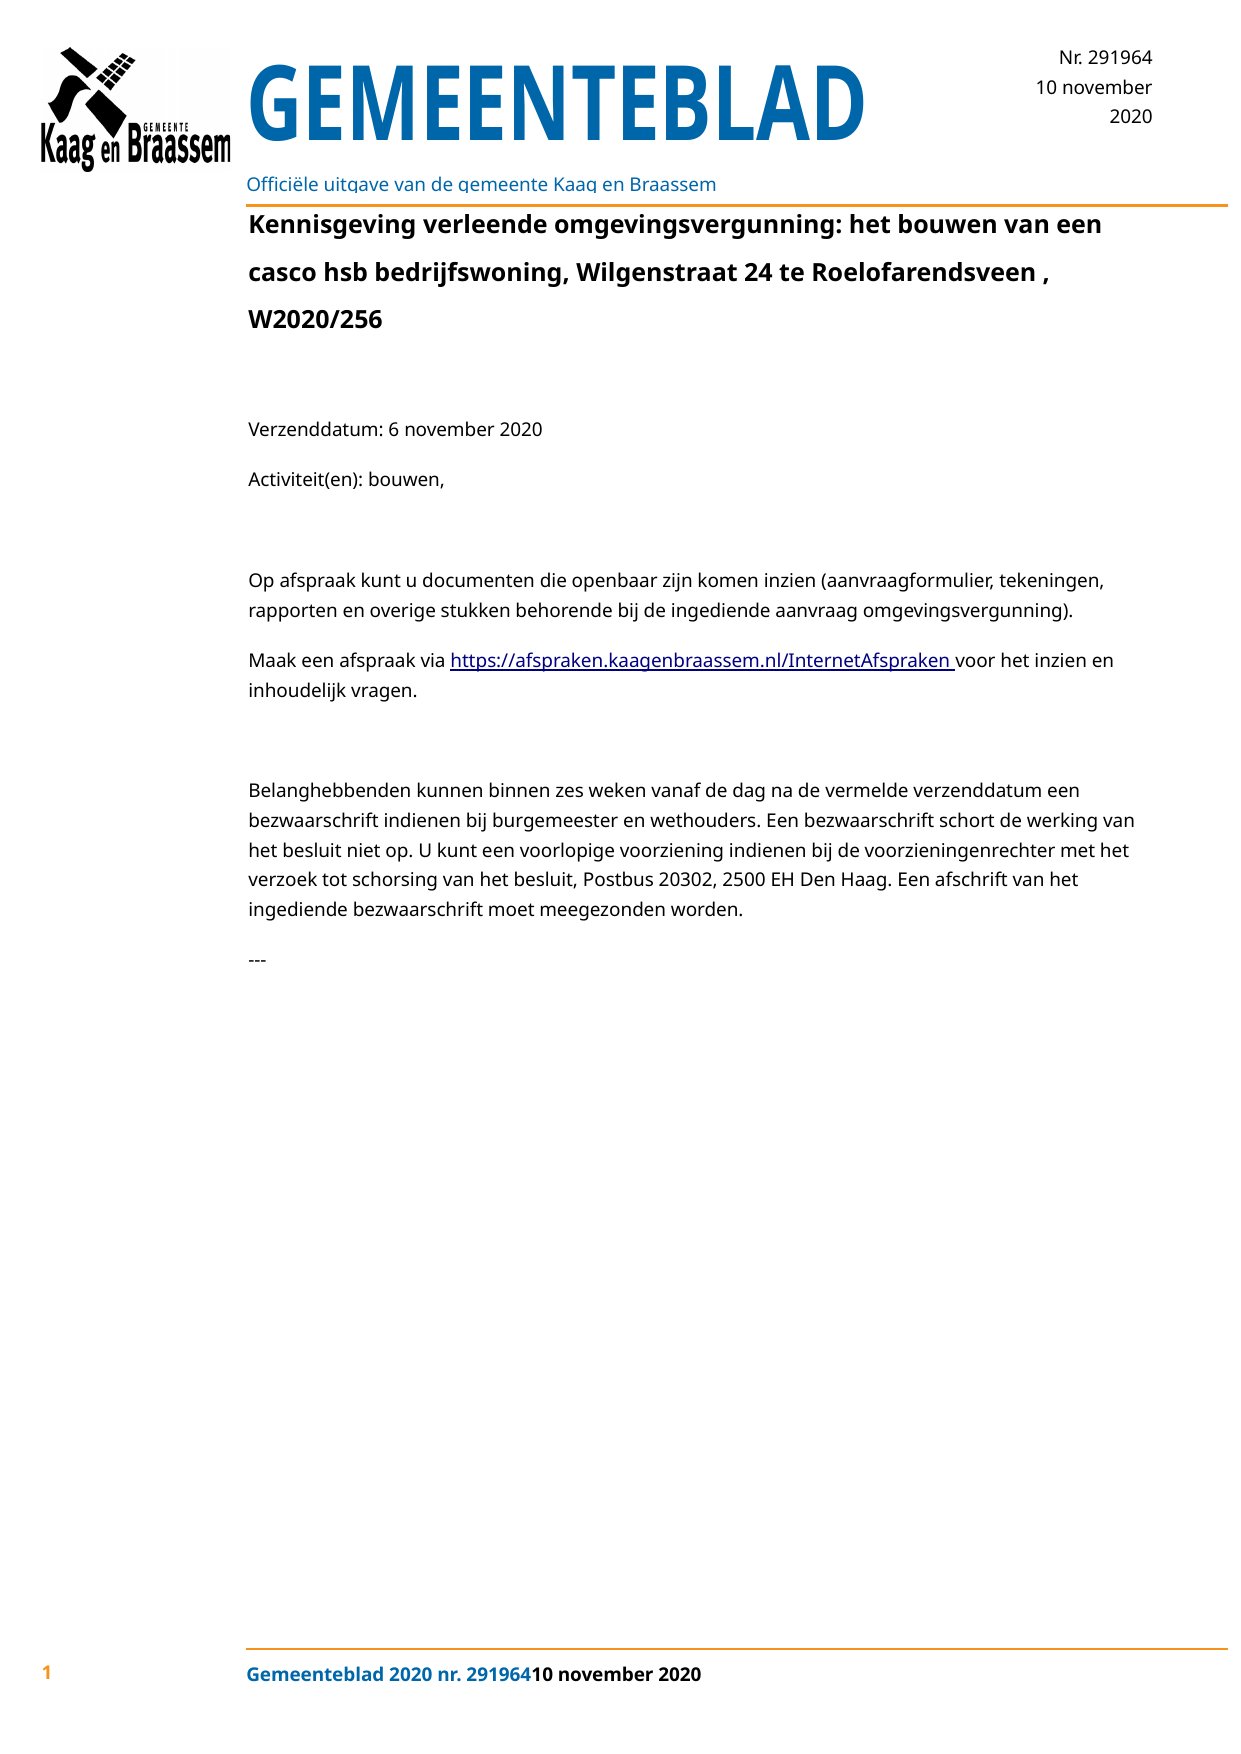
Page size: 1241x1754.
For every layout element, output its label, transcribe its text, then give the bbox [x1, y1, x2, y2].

text Maak een afspraak via https://afspraken.kaagenbraassem.nl/InternetAfspraken voor het inzien en inhoudelijk vragen. [248, 647, 1152, 702]
text Op afspraak kunt u documenten die openbaar zijn komen inzien (aanvraagformulier, tekeningen, rapporten en overige stukken behorende bij de ingediende aanvraag omgevingsvergunning). [248, 567, 1152, 622]
text --- [248, 946, 1152, 972]
text Belanghebbenden kunnen binnen zes weken vanaf de dag na de vermelde verzenddatum een bezwaarschrift indienen bij burgemeester en wethouders. Een bezwaarschrift schort de werking van het besluit niet op. U kunt een voorlopige voorziening indienen bij de voorzieningenrechter met het verzoek tot schorsing van het besluit, Postbus 20302, 2500 EH Den Haag. Een afschrift van het ingediende bezwaarschrift moet meegezonden worden. [248, 778, 1152, 922]
text Verzenddatum: 6 november 2020 [248, 416, 1152, 442]
text Kennisgeving verleende omgevingsvergunning: het bouwen van een casco hsb bedrijfswoning, Wilgenstraat 24 te Roelofarendsveen , W2020/256 [248, 207, 1152, 336]
picture [41, 47, 231, 172]
text Activiteit(en): bouwen, [248, 466, 1152, 492]
